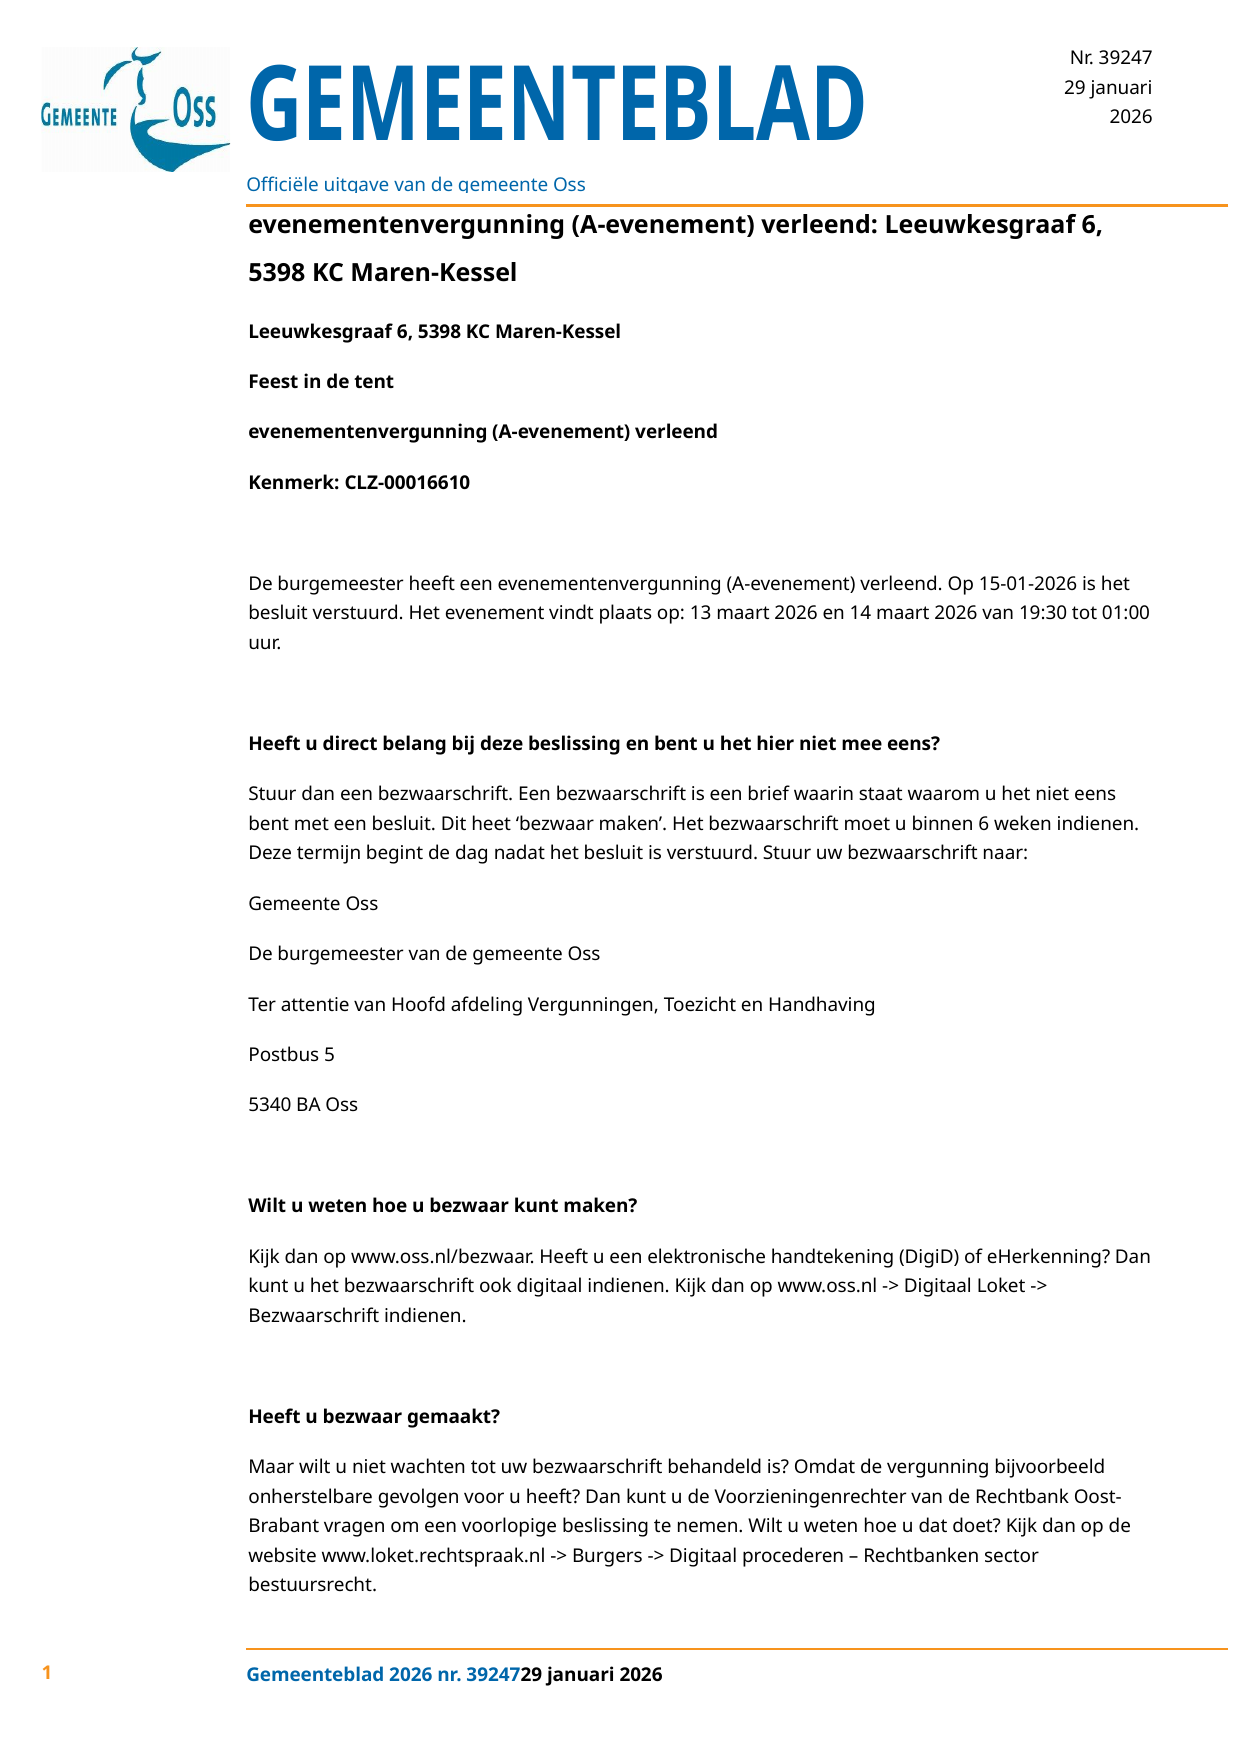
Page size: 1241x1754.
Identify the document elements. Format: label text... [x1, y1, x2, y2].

text Wilt u weten hoe u bezwaar kunt maken? [248, 1192, 1152, 1218]
text 5340 BA Oss [248, 1092, 1152, 1117]
text Ter attentie van Hoofd afdeling Vergunningen, Toezicht en Handhaving [248, 991, 1152, 1017]
text Kenmerk: CLZ-00016610 [248, 469, 1152, 495]
text Kijk dan op www.oss.nl/bezwaar. Heeft u een elektronische handtekening (DigiD) of eHerkenning? Dan kunt u het bezwaarschrift ook digitaal indienen. Kijk dan op www.oss.nl -> Digitaal Loket -> Bezwaarschrift indienen. [248, 1243, 1152, 1328]
picture [41, 47, 231, 172]
text Leeuwkesgraaf 6, 5398 KC Maren-Kessel [248, 318, 1152, 344]
text De burgemeester van de gemeente Oss [248, 940, 1152, 966]
text Heeft u direct belang bij deze beslissing en bent u het hier niet mee eens? [248, 730, 1152, 756]
text Maar wilt u niet wachten tot uw bezwaarschrift behandeld is? Omdat de vergunning bijvoorbeeld onherstelbare gevolgen voor u heeft? Dan kunt u de Voorzieningenrechter van de Rechtbank Oost-Brabant vragen om een voorlopige beslissing te nemen. Wilt u weten hoe u dat doet? Kijk dan op de website www.loket.rechtspraak.nl -> Burgers -> Digitaal procederen – Rechtbanken sector bestuursrecht. [248, 1453, 1152, 1597]
text evenementenvergunning (A-evenement) verleend: Leeuwkesgraaf 6, 5398 KC Maren-Kessel [248, 207, 1152, 288]
text Gemeente Oss [248, 890, 1152, 916]
text De burgemeester heeft een evenementenvergunning (A-evenement) verleend. Op 15-01-2026 is het besluit verstuurd. Het evenement vindt plaats op: 13 maart 2026 en 14 maart 2026 van 19:30 tot 01:00 uur. [248, 570, 1152, 655]
text Heeft u bezwaar gemaakt? [248, 1403, 1152, 1429]
text Stuur dan een bezwaarschrift. Een bezwaarschrift is een brief waarin staat waarom u het niet eens bent met een besluit. Dit heet ‘bezwaar maken’. Het bezwaarschrift moet u binnen 6 weken indienen. Deze termijn begint de dag nadat het besluit is verstuurd. Stuur uw bezwaarschrift naar: [248, 780, 1152, 865]
text evenementenvergunning (A-evenement) verleend [248, 419, 1152, 444]
text Postbus 5 [248, 1041, 1152, 1067]
text Feest in de tent [248, 368, 1152, 394]
